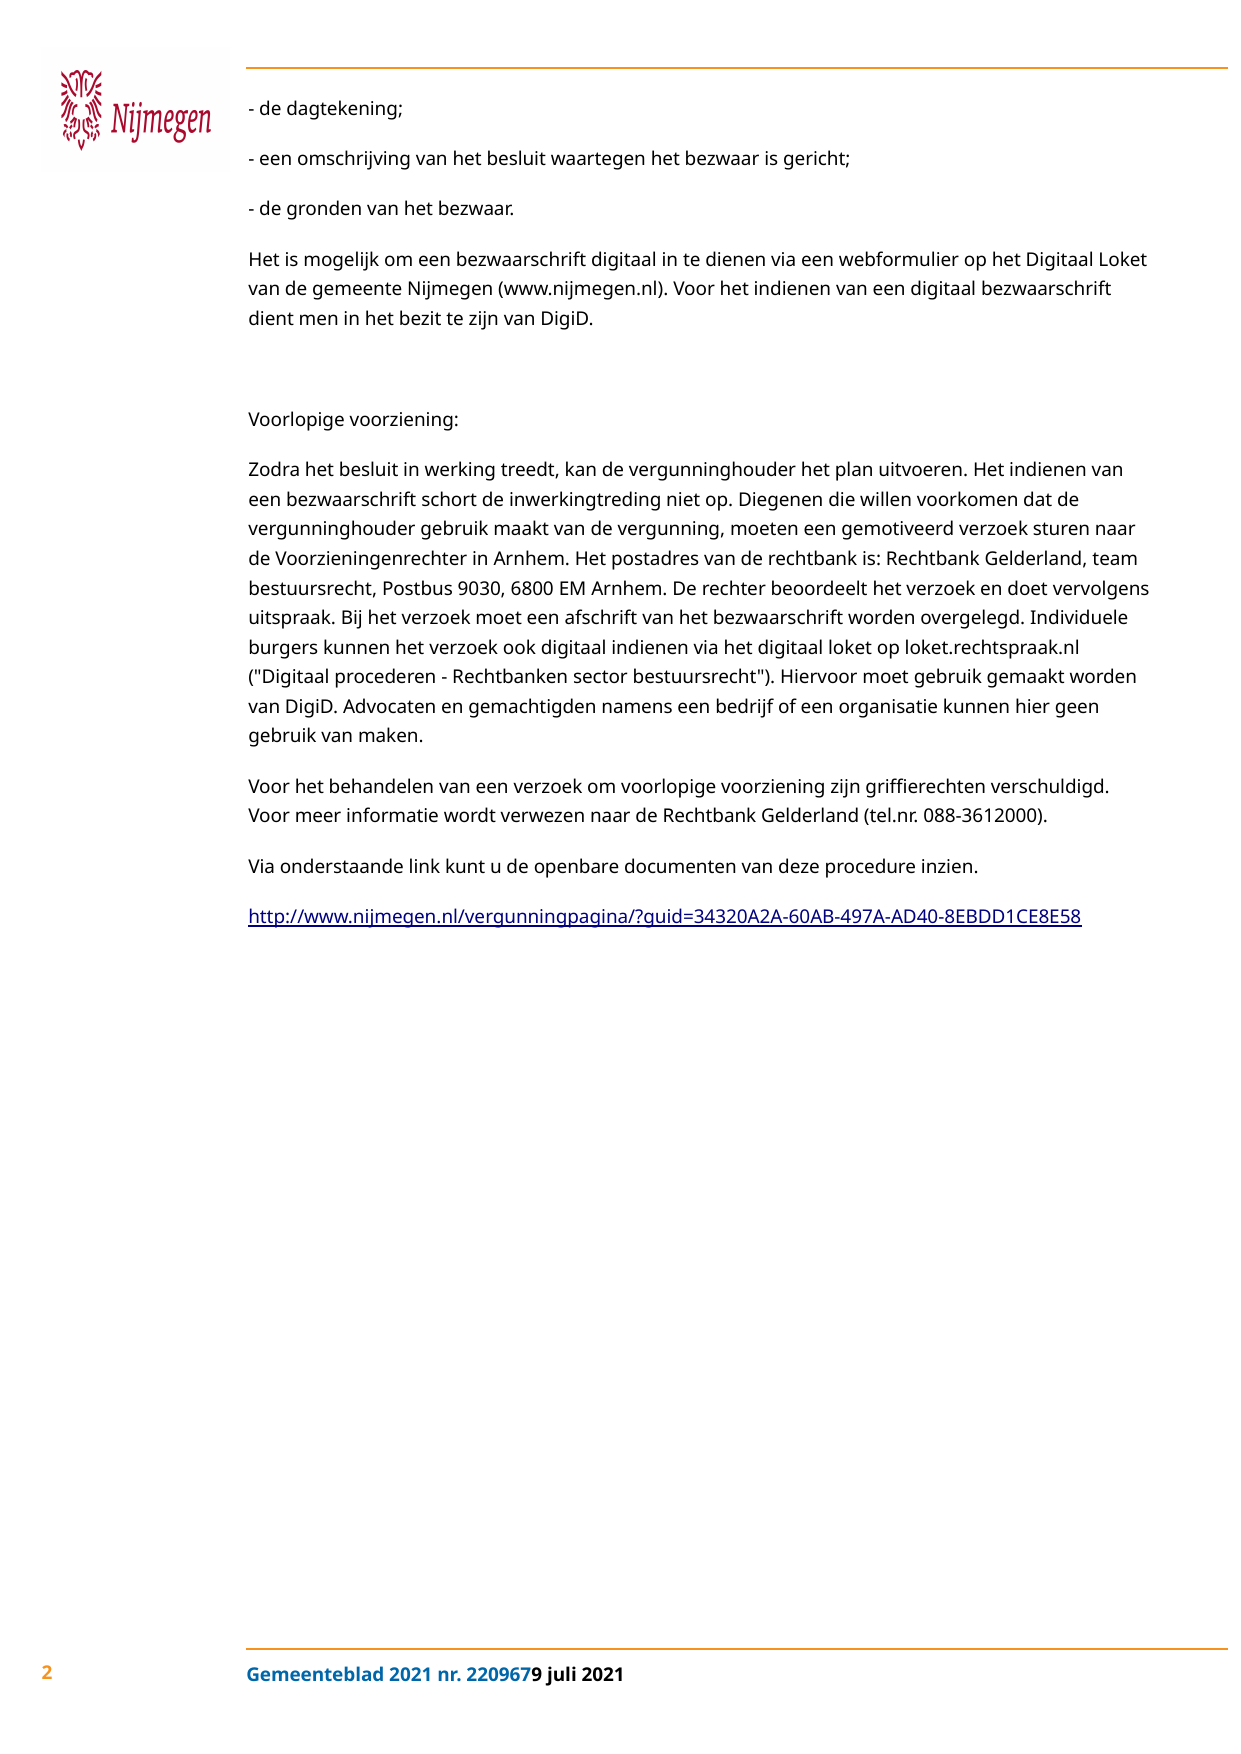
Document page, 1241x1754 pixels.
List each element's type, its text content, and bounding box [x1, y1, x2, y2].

text Voorlopige voorziening: [248, 406, 1152, 432]
text - een omschrijving van het besluit waartegen het bezwaar is gericht; [248, 145, 1152, 171]
text - de gronden van het bezwaar. [248, 196, 1152, 221]
text Voor het behandelen van een verzoek om voorlopige voorziening zijn griffierechten verschuldigd. Voor meer informatie wordt verwezen naar de Rechtbank Gelderland (tel.nr. 088-3612000). [248, 773, 1152, 828]
text Het is mogelijk om een bezwaarschrift digitaal in te dienen via een webformulier op het Digitaal Loket van de gemeente Nijmegen (www.nijmegen.nl). Voor het indienen van een digitaal bezwaarschrift dient men in het bezit te zijn van DigiD. [248, 246, 1152, 331]
text Via onderstaande link kunt u de openbare documenten van deze procedure inzien. [248, 853, 1152, 879]
text Zodra het besluit in werking treedt, kan de vergunninghouder het plan uitvoeren. Het indienen van een bezwaarschrift schort de inwerkingtreding niet op. Diegenen die willen voorkomen dat de vergunninghouder gebruik maakt van de vergunning, moeten een gemotiveerd verzoek sturen naar de Voorzieningenrechter in Arnhem. Het postadres van de rechtbank is: Rechtbank Gelderland, team bestuursrecht, Postbus 9030, 6800 EM Arnhem. De rechter beoordeelt het verzoek en doet vervolgens uitspraak. Bij het verzoek moet een afschrift van het bezwaarschrift worden overgelegd. Individuele burgers kunnen het verzoek ook digitaal indienen via het digitaal loket op loket.rechtspraak.nl ("Digitaal procederen - Rechtbanken sector bestuursrecht"). Hiervoor moet gebruik gemaakt worden van DigiD. Advocaten en gemachtigden namens een bedrijf of een organisatie kunnen hier geen gebruik van maken. [248, 456, 1152, 748]
picture [41, 47, 231, 172]
text http://www.nijmegen.nl/vergunningpagina/?guid=34320A2A-60AB-497A-AD40-8EBDD1CE8E58 [248, 903, 1152, 929]
text - de dagtekening; [248, 95, 1152, 121]
